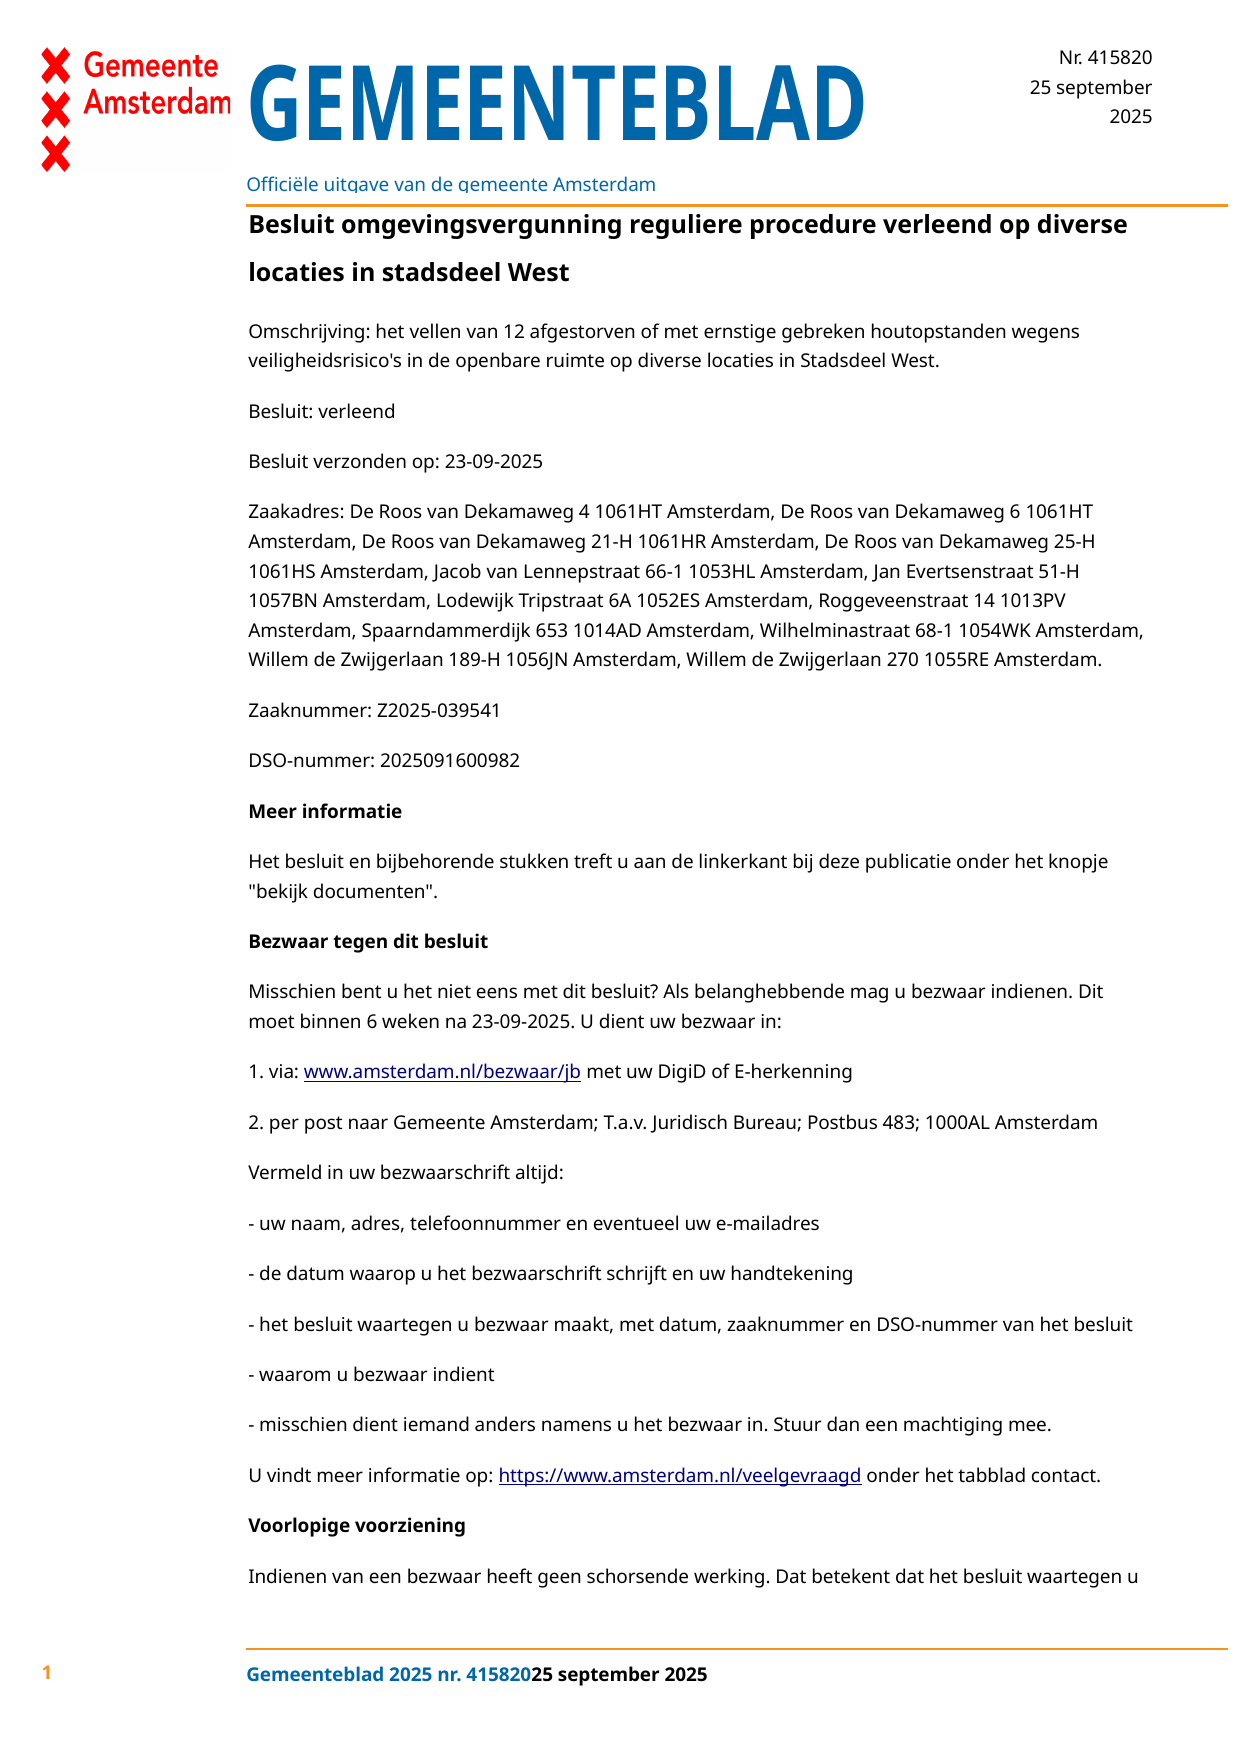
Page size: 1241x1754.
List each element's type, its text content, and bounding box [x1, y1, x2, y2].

text U vindt meer informatie op: https://www.amsterdam.nl/veelgevraagd onder het tabblad contact. [248, 1462, 1152, 1488]
text Bezwaar tegen dit besluit [248, 928, 1152, 954]
text Zaaknummer: Z2025-039541 [248, 697, 1152, 723]
text Indienen van een bezwaar heeft geen schorsende werking. Dat betekent dat het besluit waartegen u [248, 1563, 1152, 1589]
text Zaakadres: De Roos van Dekamaweg 4 1061HT Amsterdam, De Roos van Dekamaweg 6 1061HT Amsterdam, De Roos van Dekamaweg 21-H 1061HR Amsterdam, De Roos van Dekamaweg 25-H 1061HS Amsterdam, Jacob van Lennepstraat 66-1 1053HL Amsterdam, Jan Evertsenstraat 51-H 1057BN Amsterdam, Lodewijk Tripstraat 6A 1052ES Amsterdam, Roggeveenstraat 14 1013PV Amsterdam, Spaarndammerdijk 653 1014AD Amsterdam, Wilhelminastraat 68-1 1054WK Amsterdam, Willem de Zwijgerlaan 189-H 1056JN Amsterdam, Willem de Zwijgerlaan 270 1055RE Amsterdam. [248, 499, 1152, 672]
text - het besluit waartegen u bezwaar maakt, met datum, zaaknummer en DSO-nummer van het besluit [248, 1311, 1152, 1337]
text - misschien dient iemand anders namens u het bezwaar in. Stuur dan een machtiging mee. [248, 1412, 1152, 1437]
text - waarom u bezwaar indient [248, 1361, 1152, 1387]
text - uw naam, adres, telefoonnummer en eventueel uw e-mailadres [248, 1210, 1152, 1236]
text Meer informatie [248, 798, 1152, 824]
picture [41, 47, 231, 172]
text - de datum waarop u het bezwaarschrift schrijft en uw handtekening [248, 1260, 1152, 1286]
text Voorlopige voorziening [248, 1512, 1152, 1538]
text 1. via: www.amsterdam.nl/bezwaar/jb met uw DigiD of E-herkenning [248, 1059, 1152, 1084]
text 2. per post naar Gemeente Amsterdam; T.a.v. Juridisch Bureau; Postbus 483; 1000AL Amsterdam [248, 1109, 1152, 1135]
text DSO-nummer: 2025091600982 [248, 747, 1152, 773]
text Het besluit en bijbehorende stukken treft u aan de linkerkant bij deze publicatie onder het knopje "bekijk documenten". [248, 848, 1152, 904]
text Besluit: verleend [248, 398, 1152, 424]
text Misschien bent u het niet eens met dit besluit? Als belanghebbende mag u bezwaar indienen. Dit moet binnen 6 weken na 23-09-2025. U dient uw bezwaar in: [248, 979, 1152, 1034]
text Besluit verzonden op: 23-09-2025 [248, 448, 1152, 474]
text Vermeld in uw bezwaarschrift altijd: [248, 1159, 1152, 1185]
text Omschrijving: het vellen van 12 afgestorven of met ernstige gebreken houtopstanden wegens veiligheidsrisico's in de openbare ruimte op diverse locaties in Stadsdeel West. [248, 318, 1152, 373]
text Besluit omgevingsvergunning reguliere procedure verleend op diverse locaties in stadsdeel West [248, 207, 1152, 288]
